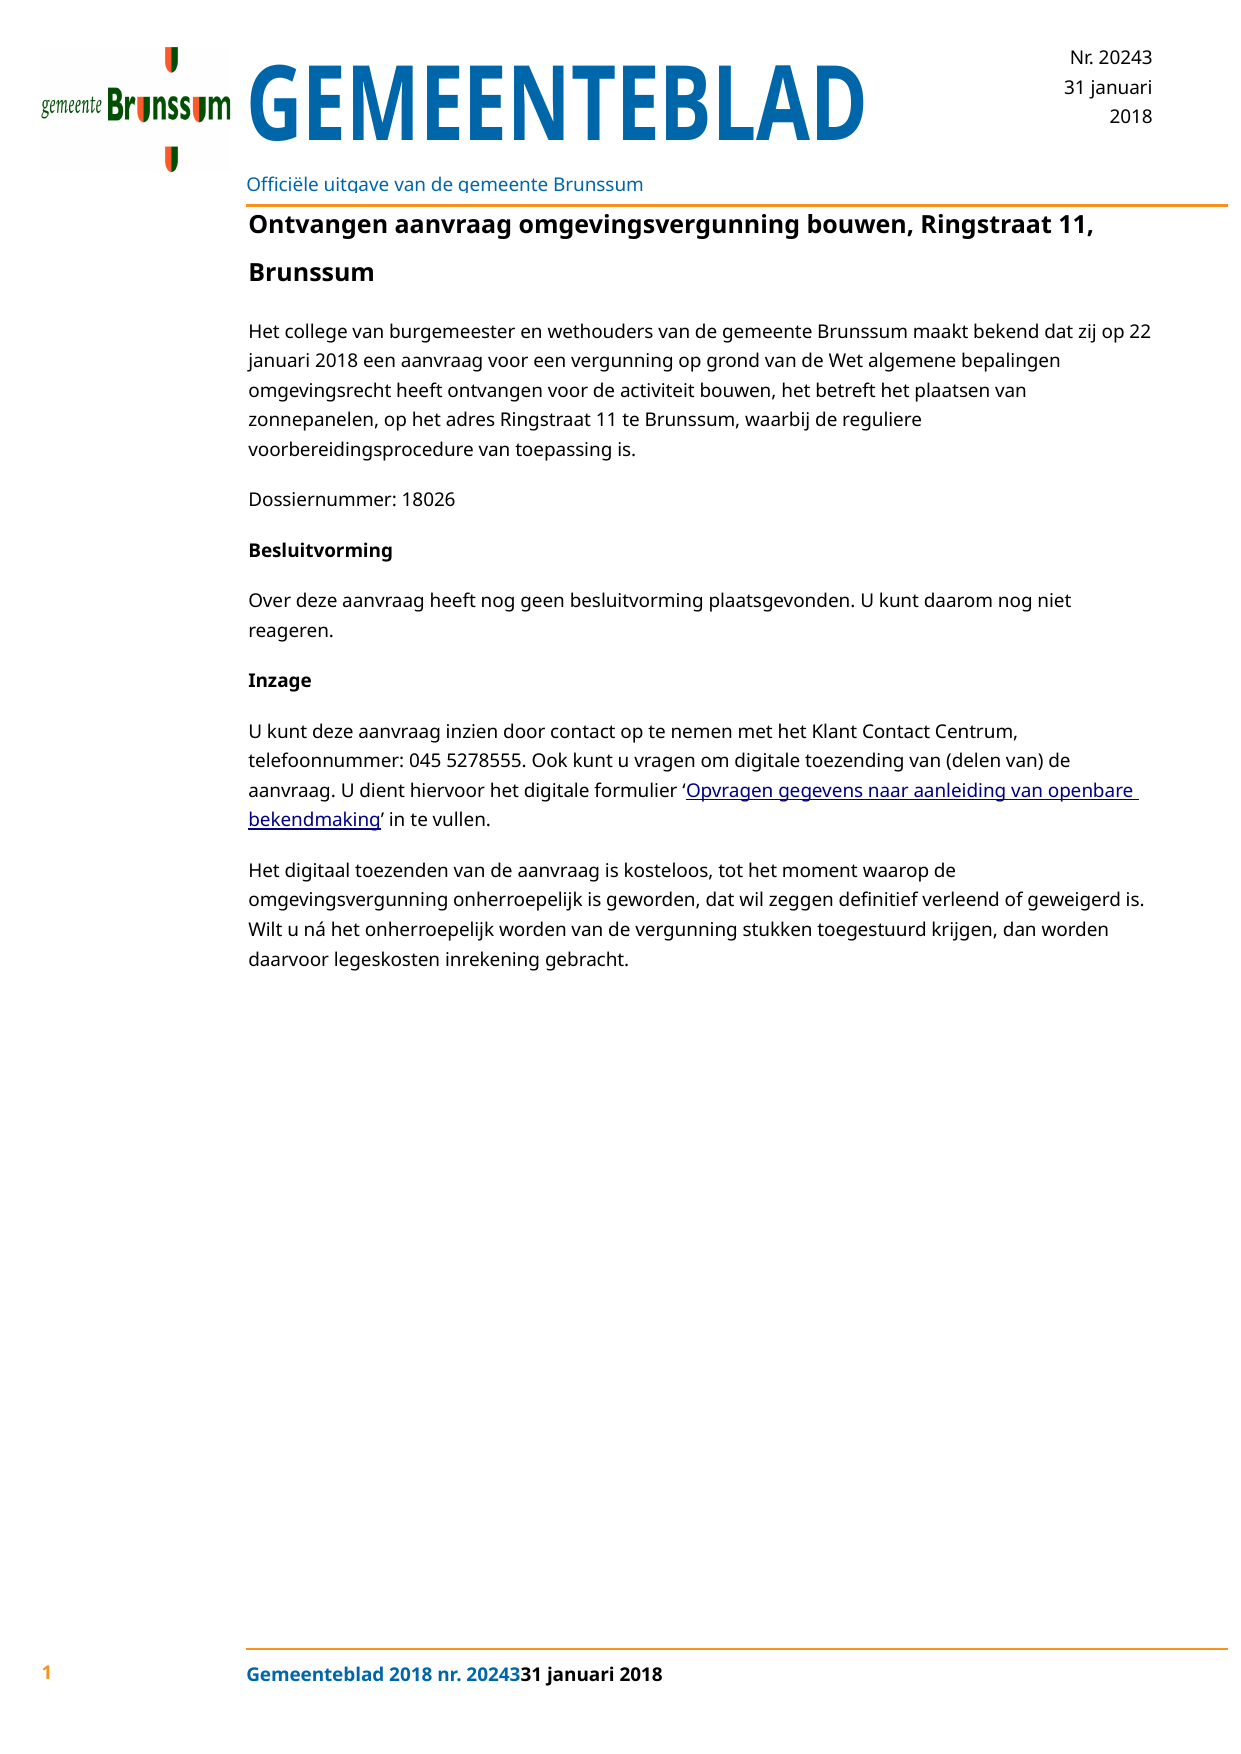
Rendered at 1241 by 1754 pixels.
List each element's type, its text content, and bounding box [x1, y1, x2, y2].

text Inzage [248, 667, 1152, 693]
text U kunt deze aanvraag inzien door contact op te nemen met het Klant Contact Centrum, telefoonnummer: 045 5278555. Ook kunt u vragen om digitale toezending van (delen van) de aanvraag. U dient hiervoor het digitale formulier ‘Opvragen gegevens naar aanleiding van openbare bekendmaking’ in te vullen. [248, 718, 1152, 832]
text Ontvangen aanvraag omgevingsvergunning bouwen, Ringstraat 11, Brunssum [248, 207, 1152, 288]
text Het college van burgemeester en wethouders van de gemeente Brunssum maakt bekend dat zij op 22 januari 2018 een aanvraag voor een vergunning op grond van de Wet algemene bepalingen omgevingsrecht heeft ontvangen voor de activiteit bouwen, het betreft het plaatsen van zonnepanelen, op het adres Ringstraat 11 te Brunssum, waarbij de reguliere voorbereidingsprocedure van toepassing is. [248, 318, 1152, 462]
text Dossiernummer: 18026 [248, 487, 1152, 512]
text Over deze aanvraag heeft nog geen besluitvorming plaatsgevonden. U kunt daarom nog niet reageren. [248, 587, 1152, 643]
text Besluitvorming [248, 537, 1152, 563]
text Het digitaal toezenden van de aanvraag is kosteloos, tot het moment waarop de omgevingsvergunning onherroepelijk is geworden, dat wil zeggen definitief verleend of geweigerd is. Wilt u ná het onherroepelijk worden van de vergunning stukken toegestuurd krijgen, dan worden daarvoor legeskosten inrekening gebracht. [248, 857, 1152, 972]
picture [41, 47, 231, 172]
